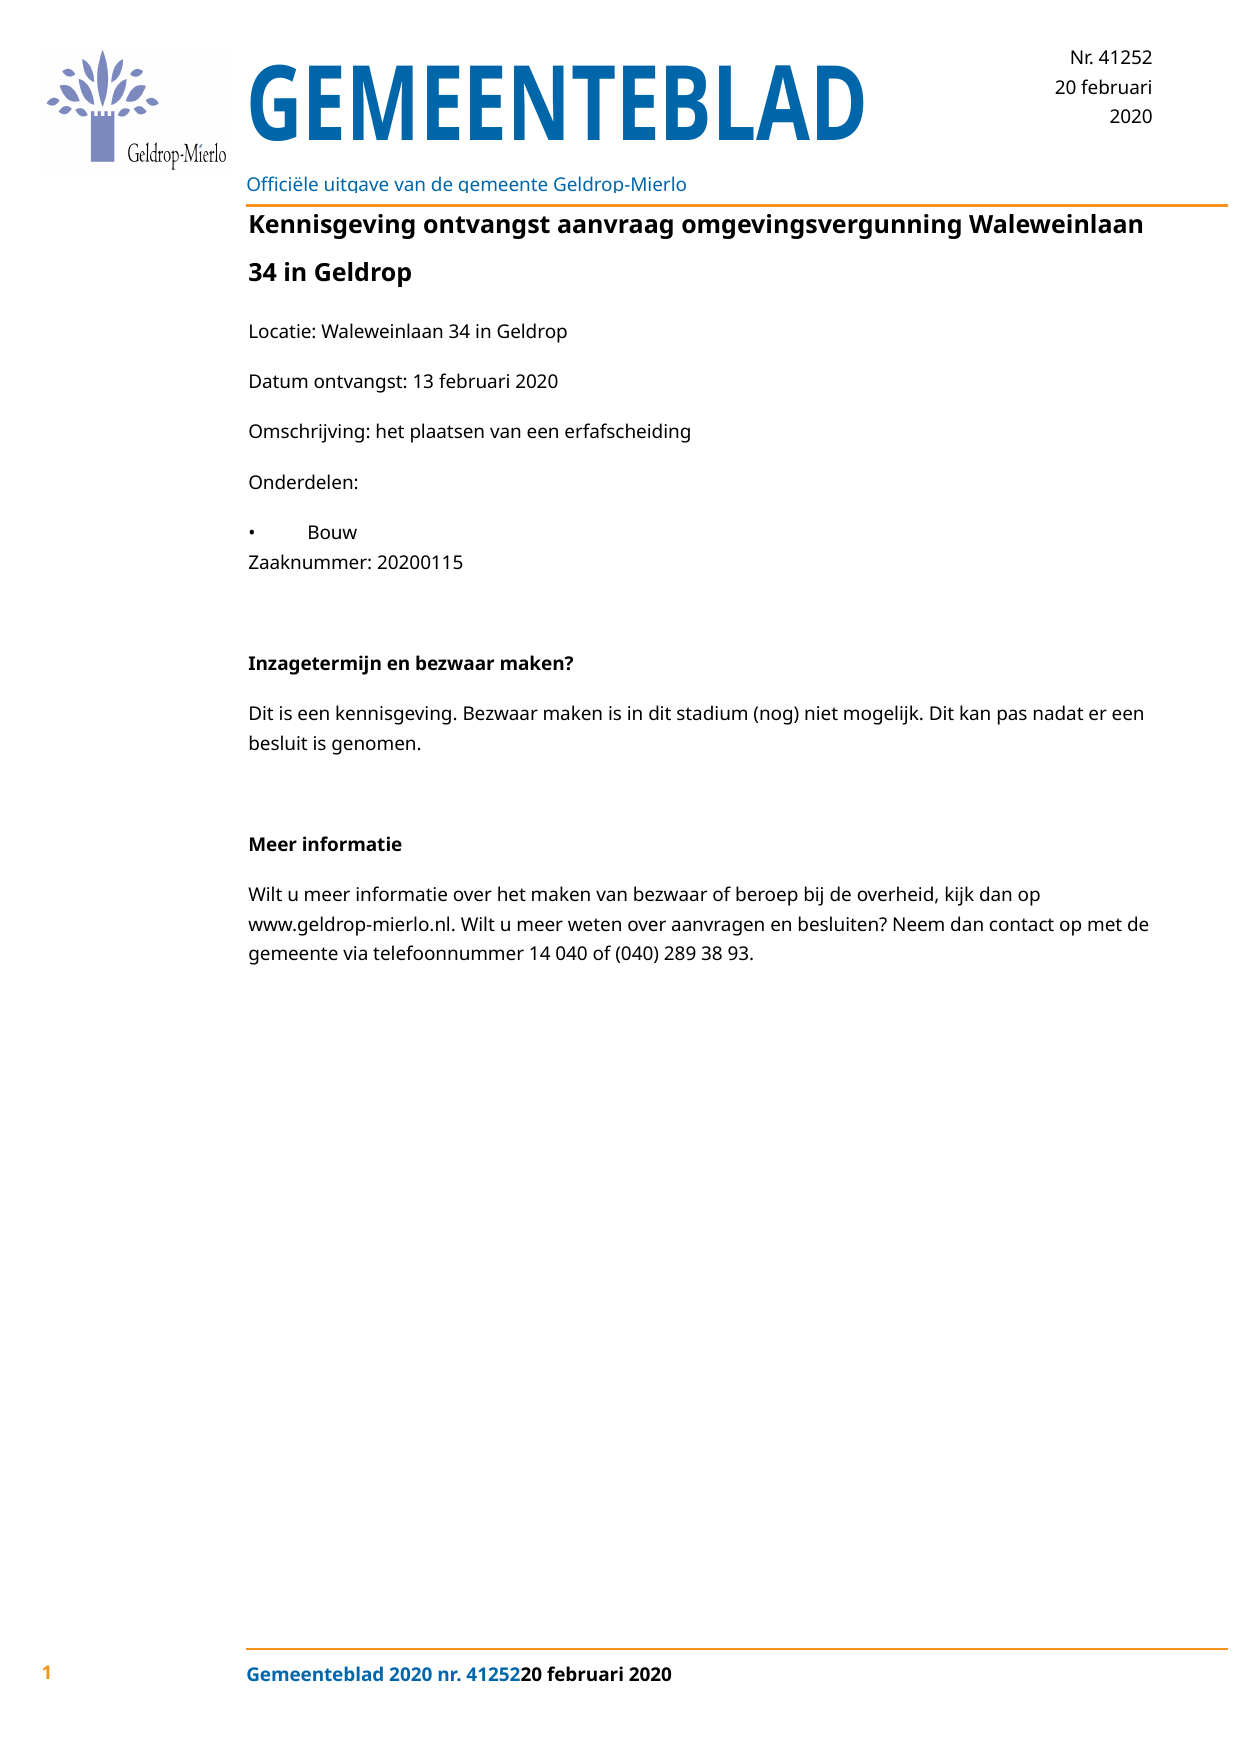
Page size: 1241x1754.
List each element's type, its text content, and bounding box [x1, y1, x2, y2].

text Locatie: Waleweinlaan 34 in Geldrop [248, 318, 1152, 344]
list Bouw [248, 519, 1152, 545]
text Omschrijving: het plaatsen van een erfafscheiding [248, 419, 1152, 444]
text Datum ontvangst: 13 februari 2020 [248, 368, 1152, 394]
text Meer informatie [248, 831, 1152, 857]
text Zaaknummer: 20200115 [248, 549, 1152, 575]
text Dit is een kennisgeving. Bezwaar maken is in dit stadium (nog) niet mogelijk. Dit kan pas nadat er een besluit is genomen. [248, 700, 1152, 756]
text Onderdelen: [248, 469, 1152, 495]
text Inzagetermijn en bezwaar maken? [248, 650, 1152, 676]
text Wilt u meer informatie over het maken van bezwaar of beroep bij de overheid, kijk dan op www.geldrop-mierlo.nl. Wilt u meer weten over aanvragen en besluiten? Neem dan contact op met de gemeente via telefoonnummer 14 040 of (040) 289 38 93. [248, 881, 1152, 966]
picture [41, 47, 231, 172]
text Kennisgeving ontvangst aanvraag omgevingsvergunning Waleweinlaan 34 in Geldrop [248, 207, 1152, 288]
